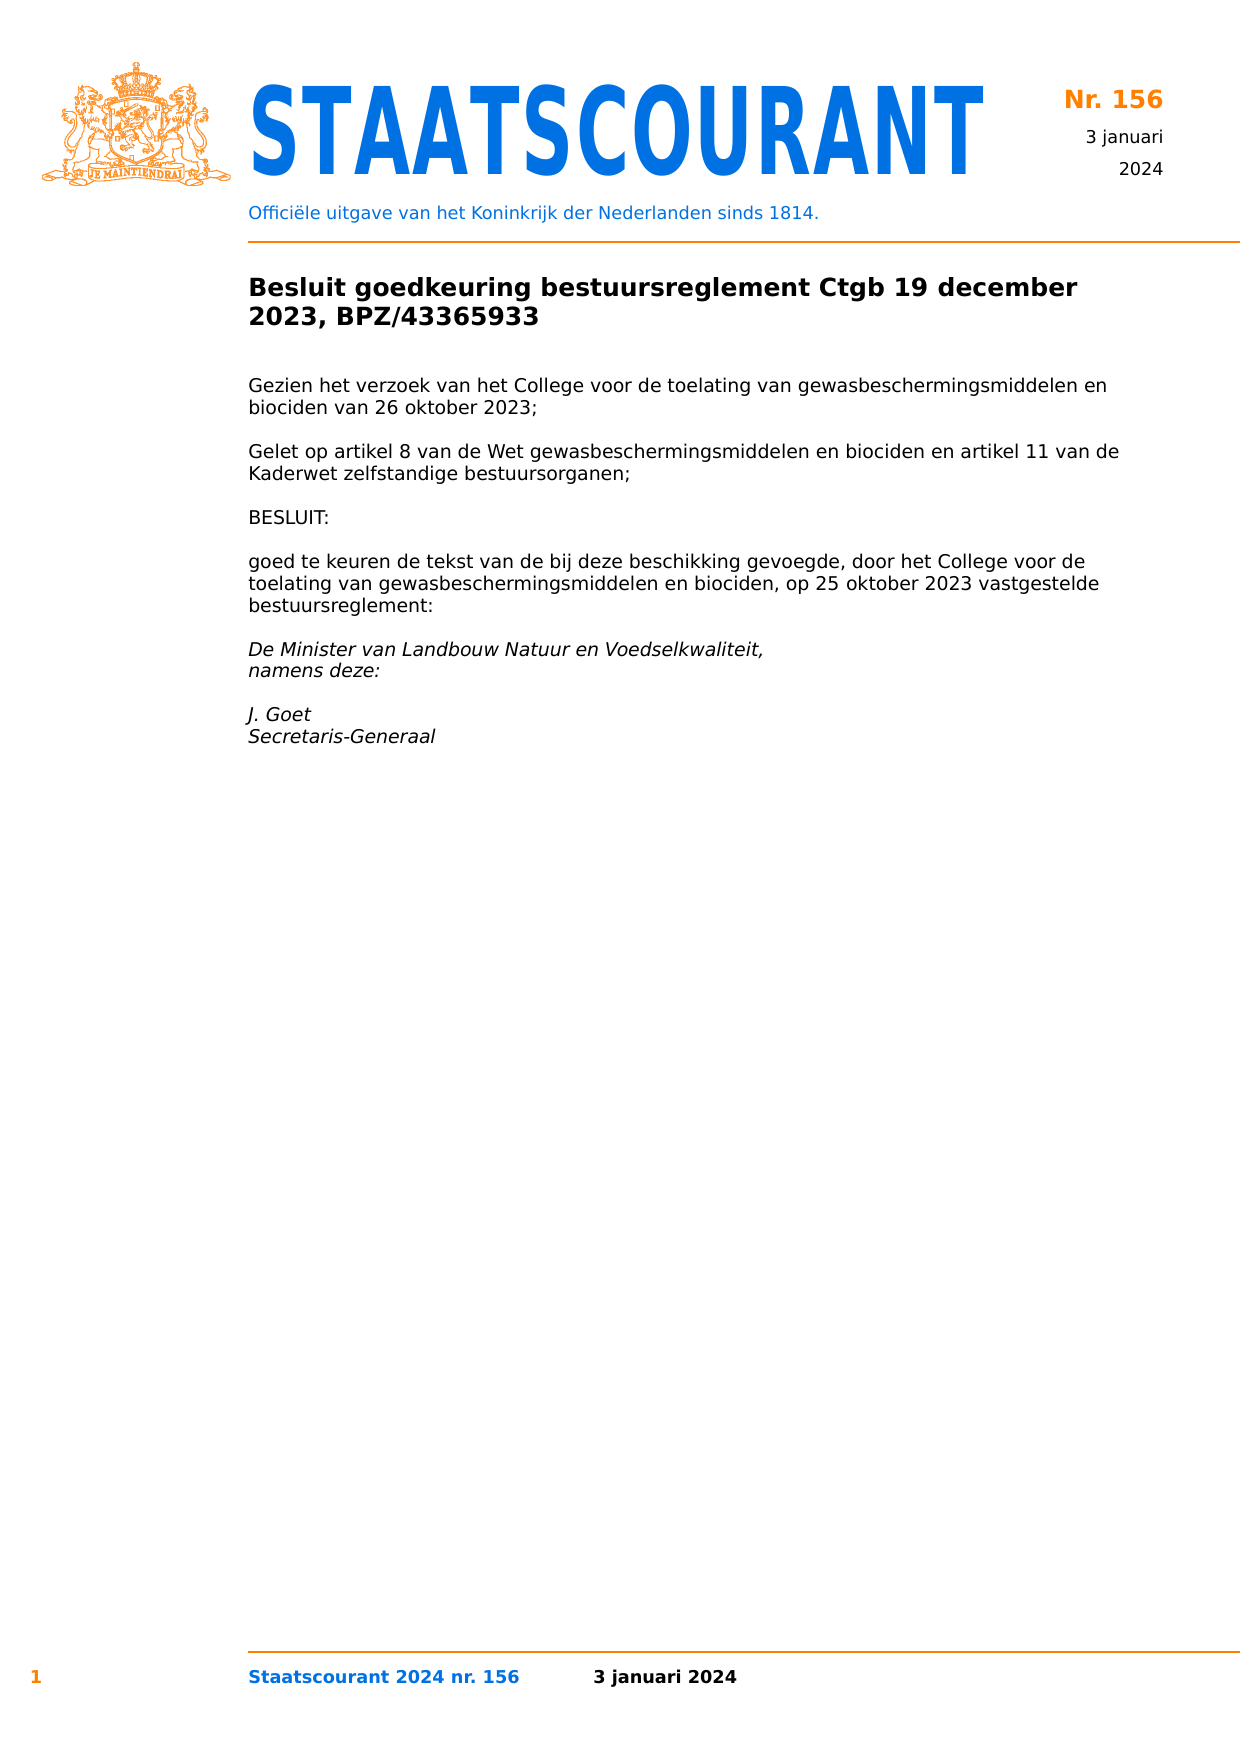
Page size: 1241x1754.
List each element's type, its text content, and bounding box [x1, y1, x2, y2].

text Gelet op artikel 8 van de Wet gewasbeschermingsmiddelen en biociden en artikel 11 van de Kaderwet zelfstandige bestuursorganen; [248, 441, 1163, 485]
table_cell Officiële uitgave van het Koninkrijk der Nederlanden sinds 1814. [248, 203, 1240, 241]
text goed te keuren de tekst van de bij deze beschikking gevoegde, door het College voor de toelating van gewasbeschermingsmiddelen en biociden, op 25 oktober 2023 vastgestelde bestuursreglement: [248, 551, 1163, 617]
picture [41, 62, 231, 186]
table_cell 2024 [998, 153, 1240, 203]
table_header Nr. 156 [998, 62, 1240, 121]
table_cell 3 januari [998, 121, 1240, 153]
text Gezien het verzoek van het College voor de toelating van gewasbeschermingsmiddelen en biociden van 26 oktober 2023; [248, 375, 1163, 419]
subtitle Besluit goedkeuring bestuursreglement Ctgb 19 december 2023, BPZ/43365933 [248, 273, 1163, 331]
table_header [25, 62, 248, 241]
text De Minister van Landbouw Natuur en Voedselkwaliteit, namens deze: J. Goet Secretaris-Generaal [248, 638, 1163, 748]
table_header STAATSCOURANT [248, 62, 998, 203]
text BESLUIT: [248, 507, 1163, 529]
